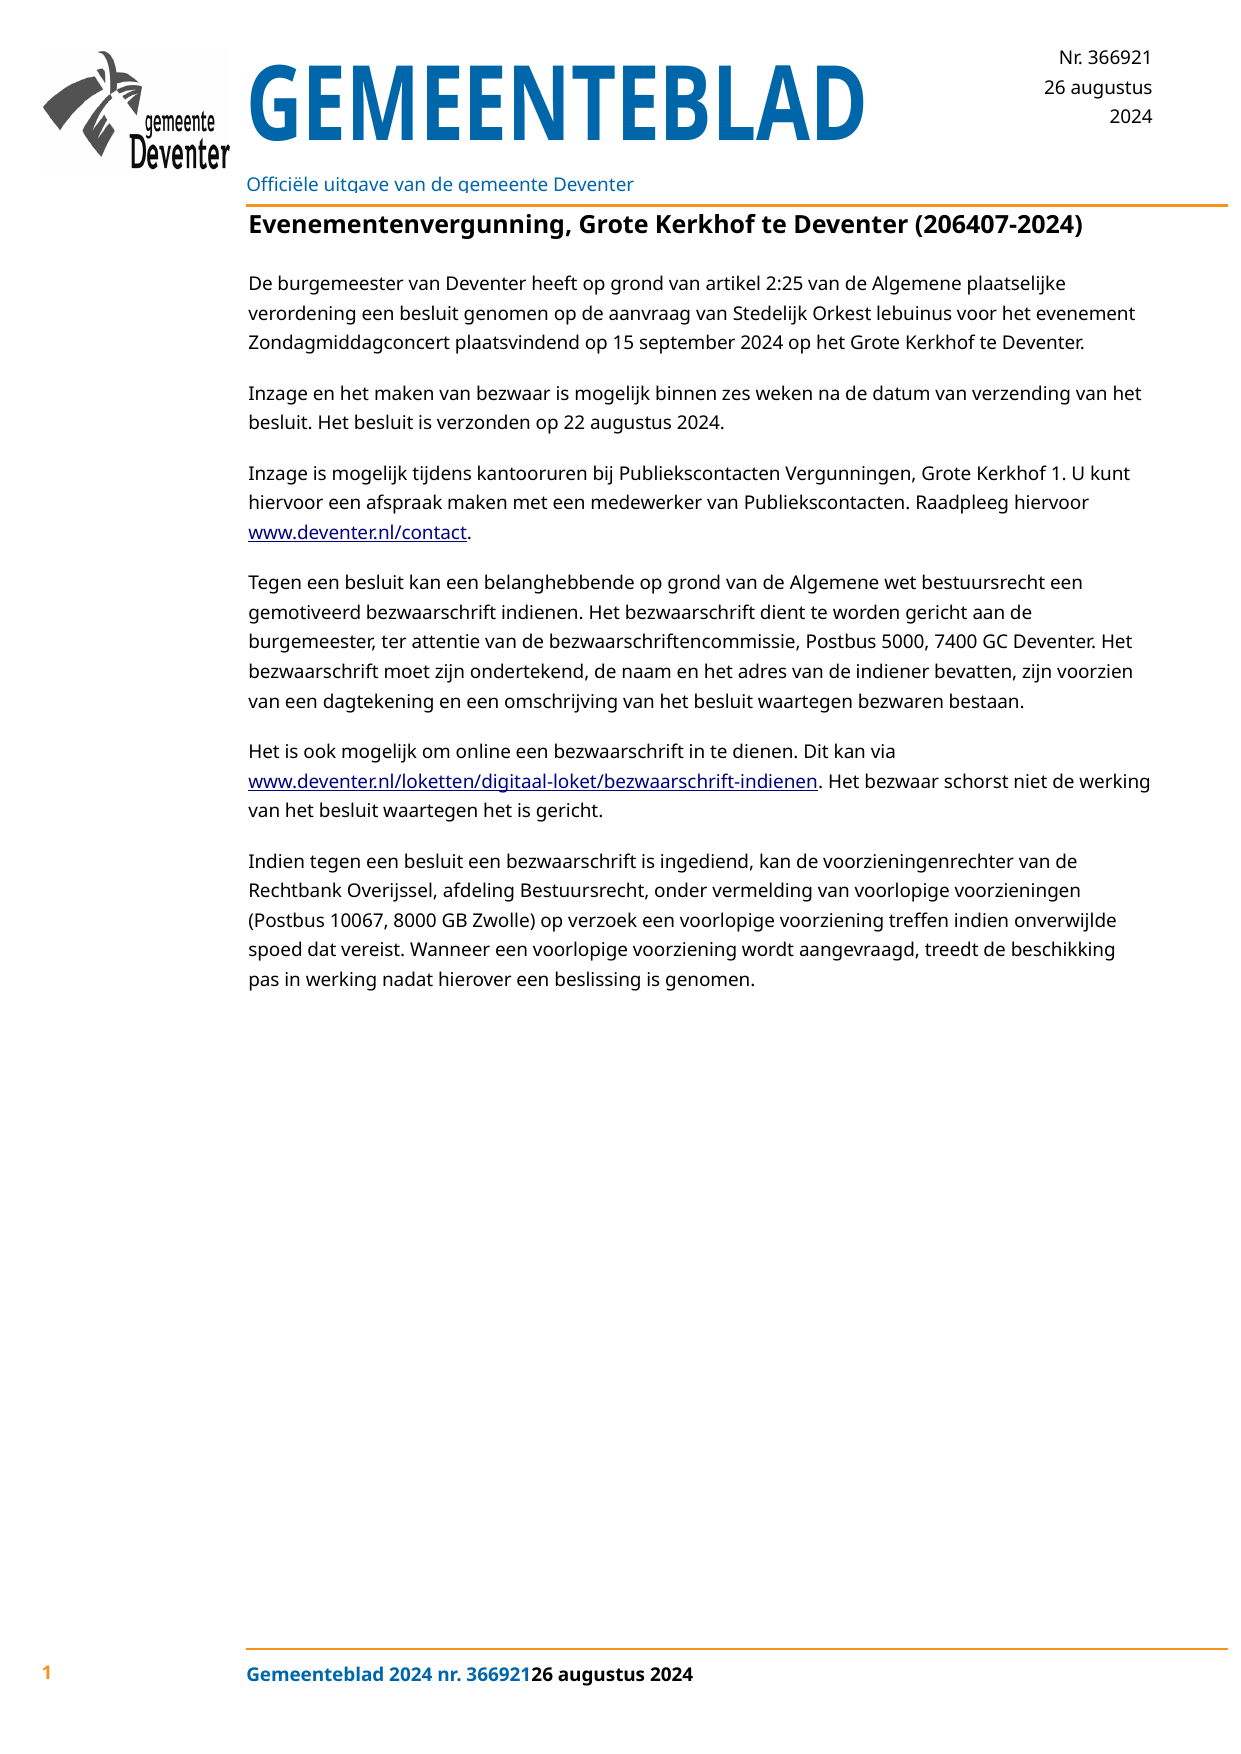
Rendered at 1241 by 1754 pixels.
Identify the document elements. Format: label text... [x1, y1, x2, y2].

text De burgemeester van Deventer heeft op grond van artikel 2:25 van de Algemene plaatselijke verordening een besluit genomen op de aanvraag van Stedelijk Orkest lebuinus voor het evenement Zondagmiddagconcert plaatsvindend op 15 september 2024 op het Grote Kerkhof te Deventer. [248, 270, 1152, 355]
text Evenementenvergunning, Grote Kerkhof te Deventer (206407-2024) [248, 207, 1152, 241]
text Tegen een besluit kan een belanghebbende op grond van de Algemene wet bestuursrecht een gemotiveerd bezwaarschrift indienen. Het bezwaarschrift dient te worden gericht aan de burgemeester, ter attentie van de bezwaarschriftencommissie, Postbus 5000, 7400 GC Deventer. Het bezwaarschrift moet zijn ondertekend, de naam en het adres van de indiener bevatten, zijn voorzien van een dagtekening en een omschrijving van het besluit waartegen bezwaren bestaan. [248, 569, 1152, 713]
text Het is ook mogelijk om online een bezwaarschrift in te dienen. Dit kan via www.deventer.nl/loketten/digitaal-loket/bezwaarschrift-indienen. Het bezwaar schorst niet de werking van het besluit waartegen het is gericht. [248, 738, 1152, 823]
text Inzage is mogelijk tijdens kantooruren bij Publiekscontacten Vergunningen, Grote Kerkhof 1. U kunt hiervoor een afspraak maken met een medewerker van Publiekscontacten. Raadpleeg hiervoor www.deventer.nl/contact. [248, 460, 1152, 545]
picture [41, 47, 231, 172]
text Indien tegen een besluit een bezwaarschrift is ingediend, kan de voorzieningenrechter van de Rechtbank Overijssel, afdeling Bestuursrecht, onder vermelding van voorlopige voorzieningen (Postbus 10067, 8000 GB Zwolle) op verzoek een voorlopige voorziening treffen indien onverwijlde spoed dat vereist. Wanneer een voorlopige voorziening wordt aangevraagd, treedt de beschikking pas in werking nadat hierover een beslissing is genomen. [248, 848, 1152, 992]
text Inzage en het maken van bezwaar is mogelijk binnen zes weken na de datum van verzending van het besluit. Het besluit is verzonden op 22 augustus 2024. [248, 380, 1152, 435]
